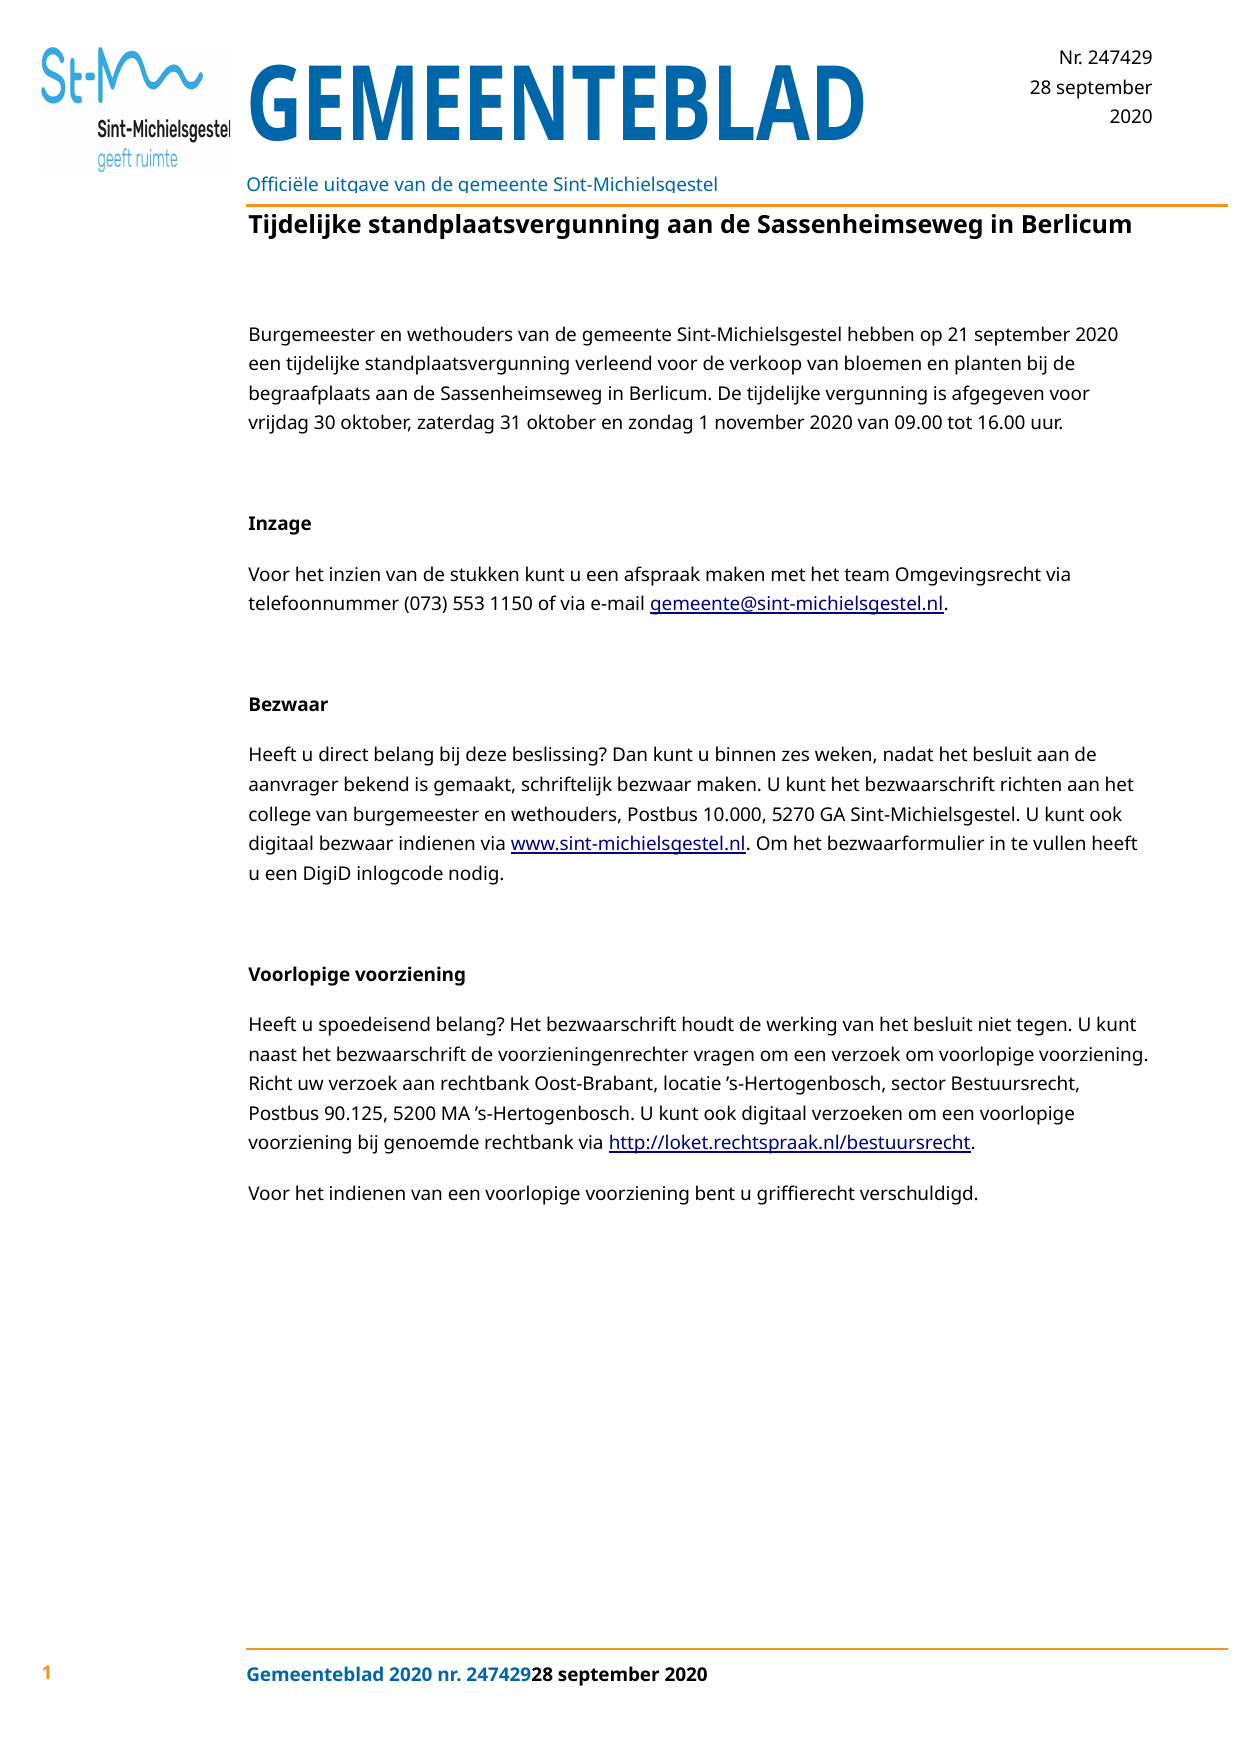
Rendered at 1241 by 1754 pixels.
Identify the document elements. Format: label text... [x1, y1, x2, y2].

text Voor het inzien van de stukken kunt u een afspraak maken met het team Omgevingsrecht via telefoonnummer (073) 553 1150 of via e-mail gemeente@sint-michielsgestel.nl. [248, 561, 1152, 616]
text Heeft u spoedeisend belang? Het bezwaarschrift houdt de werking van het besluit niet tegen. U kunt naast het bezwaarschrift de voorzieningenrechter vragen om een verzoek om voorlopige voorziening. Richt uw verzoek aan rechtbank Oost-Brabant, locatie ’s-Hertogenbosch, sector Bestuursrecht, Postbus 90.125, 5200 MA ’s-Hertogenbosch. U kunt ook digitaal verzoeken om een voorlopige voorziening bij genoemde rechtbank via http://loket.rechtspraak.nl/bestuursrecht. [248, 1011, 1152, 1155]
text Bezwaar [248, 691, 1152, 717]
text Tijdelijke standplaatsvergunning aan de Sassenheimseweg in Berlicum [248, 207, 1152, 241]
text Voorlopige voorziening [248, 961, 1152, 986]
text Voor het indienen van een voorlopige voorziening bent u griffierecht verschuldigd. [248, 1180, 1152, 1206]
text Heeft u direct belang bij deze beslissing? Dan kunt u binnen zes weken, nadat het besluit aan de aanvrager bekend is gemaakt, schriftelijk bezwaar maken. U kunt het bezwaarschrift richten aan het college van burgemeester en wethouders, Postbus 10.000, 5270 GA Sint-Michielsgestel. U kunt ook digitaal bezwaar indienen via www.sint-michielsgestel.nl. Om het bezwaarformulier in te vullen heeft u een DigiD inlogcode nodig. [248, 742, 1152, 886]
picture [41, 47, 231, 172]
text Inzage [248, 510, 1152, 536]
text Burgemeester en wethouders van de gemeente Sint-Michielsgestel hebben op 21 september 2020 een tijdelijke standplaatsvergunning verleend voor de verkoop van bloemen en planten bij de begraafplaats aan de Sassenheimseweg in Berlicum. De tijdelijke vergunning is afgegeven voor vrijdag 30 oktober, zaterdag 31 oktober en zondag 1 november 2020 van 09.00 tot 16.00 uur. [248, 321, 1152, 435]
